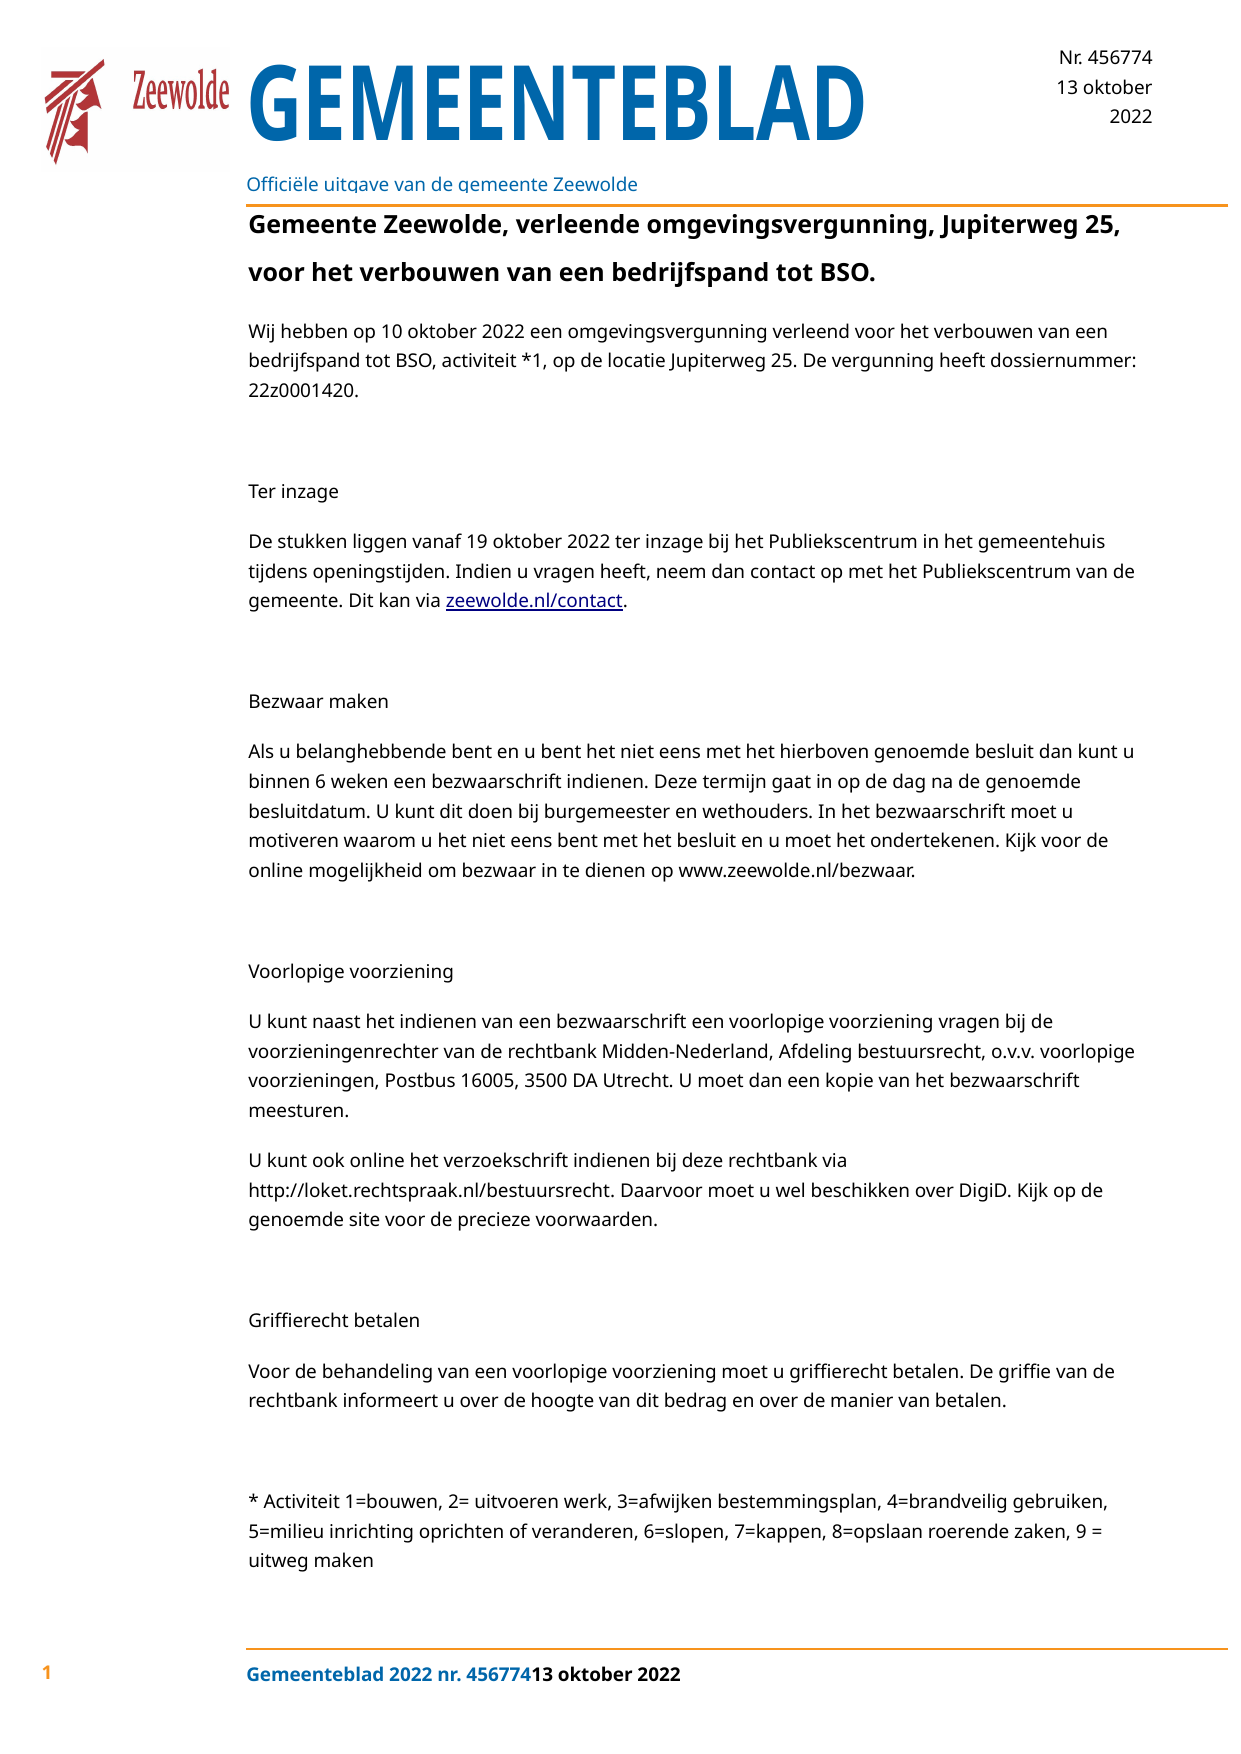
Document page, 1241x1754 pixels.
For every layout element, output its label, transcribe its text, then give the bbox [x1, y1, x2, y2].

text Ter inzage [248, 478, 1152, 504]
text De stukken liggen vanaf 19 oktober 2022 ter inzage bij het Publiekscentrum in het gemeentehuis tijdens openingstijden. Indien u vragen heeft, neem dan contact op met het Publiekscentrum van de gemeente. Dit kan via zeewolde.nl/contact. [248, 528, 1152, 613]
text Als u belanghebbende bent en u bent het niet eens met het hierboven genoemde besluit dan kunt u binnen 6 weken een bezwaarschrift indienen. Deze termijn gaat in op de dag na de genoemde besluitdatum. U kunt dit doen bij burgemeester en wethouders. In het bezwaarschrift moet u motiveren waarom u het niet eens bent met het besluit en u moet het ondertekenen. Kijk voor de online mogelijkheid om bezwaar in te dienen op www.zeewolde.nl/bezwaar. [248, 739, 1152, 883]
text U kunt naast het indienen van een bezwaarschrift een voorlopige voorziening vragen bij de voorzieningenrechter van de rechtbank Midden-Nederland, Afdeling bestuursrecht, o.v.v. voorlopige voorzieningen, Postbus 16005, 3500 DA Utrecht. U moet dan een kopie van het bezwaarschrift meesturen. [248, 1008, 1152, 1123]
text U kunt ook online het verzoekschrift indienen bij deze rechtbank via http://loket.rechtspraak.nl/bestuursrecht. Daarvoor moet u wel beschikken over DigiD. Kijk op de genoemde site voor de precieze voorwaarden. [248, 1147, 1152, 1232]
text Voorlopige voorziening [248, 958, 1152, 984]
text Bezwaar maken [248, 688, 1152, 714]
text Voor de behandeling van een voorlopige voorziening moet u griffierecht betalen. De griffie van de rechtbank informeert u over de hoogte van dit bedrag en over de manier van betalen. [248, 1358, 1152, 1413]
text Griffierecht betalen [248, 1307, 1152, 1333]
text Wij hebben op 10 oktober 2022 een omgevingsvergunning verleend voor het verbouwen van een bedrijfspand tot BSO, activiteit *1, op de locatie Jupiterweg 25. De vergunning heeft dossiernummer: 22z0001420. [248, 318, 1152, 403]
text Gemeente Zeewolde, verleende omgevingsvergunning, Jupiterweg 25, voor het verbouwen van een bedrijfspand tot BSO. [248, 207, 1152, 288]
text * Activiteit 1=bouwen, 2= uitvoeren werk, 3=afwijken bestemmingsplan, 4=brandveilig gebruiken, 5=milieu inrichting oprichten of veranderen, 6=slopen, 7=kappen, 8=opslaan roerende zaken, 9 = uitweg maken [248, 1488, 1152, 1573]
picture [41, 47, 231, 172]
